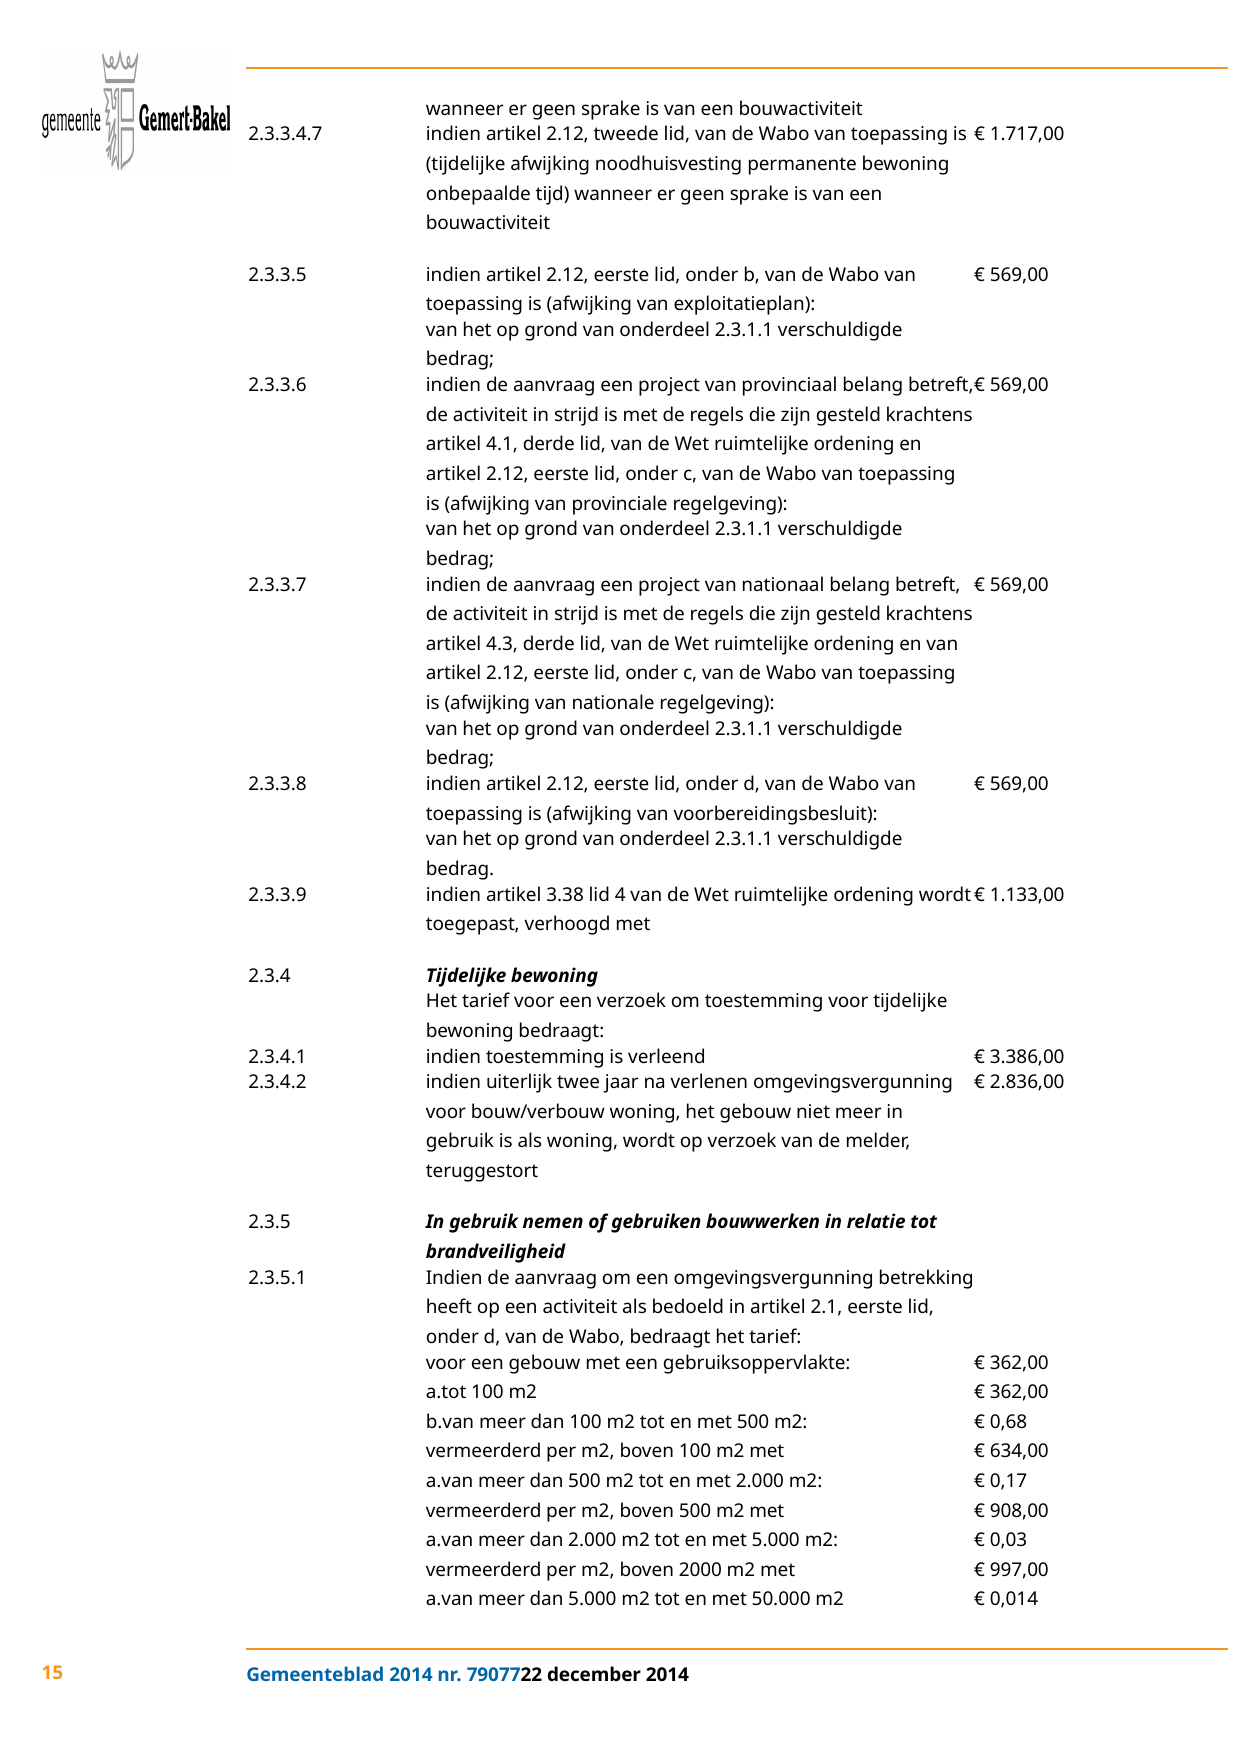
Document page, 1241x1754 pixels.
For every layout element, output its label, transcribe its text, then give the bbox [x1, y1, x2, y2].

table_cell 2.3.4.2 [248, 1069, 426, 1183]
table_cell indien artikel 3.38 lid 4 van de Wet ruimtelijke ordening wordt toegepast, verhoogd met [426, 881, 974, 936]
table_cell [974, 715, 1152, 770]
table_cell [248, 235, 426, 261]
table_cell 2.3.4.1 [248, 1043, 426, 1068]
table_cell 2.3.5 [248, 1209, 426, 1264]
table_cell [248, 515, 426, 571]
table_cell indien uiterlijk twee jaar na verlenen omgevingsvergunning voor bouw/verbouw woning, het gebouw niet meer in gebruik is als woning, wordt op verzoek van de melder, teruggestort [426, 1069, 974, 1183]
table_cell [248, 825, 426, 881]
table_cell indien artikel 2.12, eerste lid, onder d, van de Wabo van toepassing is (afwijking van voorbereidingsbesluit): [426, 770, 974, 825]
table_cell 2.3.5.1 [248, 1264, 426, 1349]
table_cell 2.3.3.4.7 [248, 121, 426, 235]
table_cell € 3.386,00 [974, 1043, 1152, 1068]
table_cell [248, 715, 426, 770]
table_cell [248, 1183, 426, 1209]
table_cell van het op grond van onderdeel 2.3.1.1 verschuldigde bedrag; [426, 316, 974, 371]
table_cell wanneer er geen sprake is van een bouwactiviteit [426, 95, 974, 121]
table_cell 2.3.3.8 [248, 770, 426, 825]
table_cell [974, 988, 1152, 1043]
table_cell 2.3.3.7 [248, 571, 426, 715]
table_cell [974, 316, 1152, 371]
table_cell € 2.836,00 [974, 1069, 1152, 1183]
table_cell [248, 95, 426, 121]
table_cell [974, 936, 1152, 962]
picture [41, 47, 231, 172]
table_cell van het op grond van onderdeel 2.3.1.1 verschuldigde bedrag. [426, 825, 974, 881]
table_cell In gebruik nemen of gebruiken bouwwerken in relatie tot brandveiligheid [426, 1209, 974, 1264]
table_cell [974, 1183, 1152, 1209]
table_cell [974, 825, 1152, 881]
table_cell Het tarief voor een verzoek om toestemming voor tijdelijke bewoning bedraagt: [426, 988, 974, 1043]
table_cell 2.3.3.5 [248, 261, 426, 316]
table_cell € 362,00 € 362,00 € 0,68 € 634,00 € 0,17 € 908,00 € 0,03 € 997,00 € 0,014 [974, 1349, 1152, 1611]
table_cell [248, 1349, 426, 1611]
table_cell [974, 1264, 1152, 1349]
table_cell 2.3.3.9 [248, 881, 426, 936]
table_cell € 1.717,00 [974, 121, 1152, 235]
table_cell Indien de aanvraag om een omgevingsvergunning betrekking heeft op een activiteit als bedoeld in artikel 2.1, eerste lid, onder d, van de Wabo, bedraagt het tarief: [426, 1264, 974, 1349]
table_cell [426, 1183, 974, 1209]
table_cell Tijdelijke bewoning [426, 962, 974, 987]
table_cell € 569,00 [974, 261, 1152, 316]
table_cell [974, 1209, 1152, 1264]
table_cell € 569,00 [974, 571, 1152, 715]
table_cell indien de aanvraag een project van nationaal belang betreft, de activiteit in strijd is met de regels die zijn gesteld krachtens artikel 4.3, derde lid, van de Wet ruimtelijke ordening en van artikel 2.12, eerste lid, onder c, van de Wabo van toepassing is (afwijking van nationale regelgeving): [426, 571, 974, 715]
table_cell € 569,00 [974, 371, 1152, 515]
table_cell 2.3.3.6 [248, 371, 426, 515]
table_cell [974, 962, 1152, 987]
table_cell [426, 235, 974, 261]
table_cell 2.3.4 [248, 962, 426, 987]
table_cell [974, 95, 1152, 121]
table_cell [974, 235, 1152, 261]
table_cell € 569,00 [974, 770, 1152, 825]
table_cell € 1.133,00 [974, 881, 1152, 936]
table_cell indien artikel 2.12, eerste lid, onder b, van de Wabo van toepassing is (afwijking van exploitatieplan): [426, 261, 974, 316]
table_cell [974, 515, 1152, 571]
table_cell indien toestemming is verleend [426, 1043, 974, 1068]
table_cell van het op grond van onderdeel 2.3.1.1 verschuldigde bedrag; [426, 515, 974, 571]
table_cell voor een gebouw met een gebruiksoppervlakte: a.tot 100 m2 b.van meer dan 100 m2 tot en met 500 m2: vermeerderd per m2, boven 100 m2 met a.van meer dan 500 m2 tot en met 2.000 m2: vermeerderd per m2, boven 500 m2 met a.van meer dan 2.000 m2 tot en met 5.000 m2: vermeerderd per m2, boven 2000 m2 met a.van meer dan 5.000 m2 tot en met 50.000 m2 [426, 1349, 974, 1611]
table_cell [248, 936, 426, 962]
table_cell indien artikel 2.12, tweede lid, van de Wabo van toepassing is (tijdelijke afwijking noodhuisvesting permanente bewoning onbepaalde tijd) wanneer er geen sprake is van een bouwactiviteit [426, 121, 974, 235]
table_cell [426, 936, 974, 962]
table_cell van het op grond van onderdeel 2.3.1.1 verschuldigde bedrag; [426, 715, 974, 770]
table_cell [248, 316, 426, 371]
table_cell indien de aanvraag een project van provinciaal belang betreft, de activiteit in strijd is met de regels die zijn gesteld krachtens artikel 4.1, derde lid, van de Wet ruimtelijke ordening en artikel 2.12, eerste lid, onder c, van de Wabo van toepassing is (afwijking van provinciale regelgeving): [426, 371, 974, 515]
table_cell [248, 988, 426, 1043]
